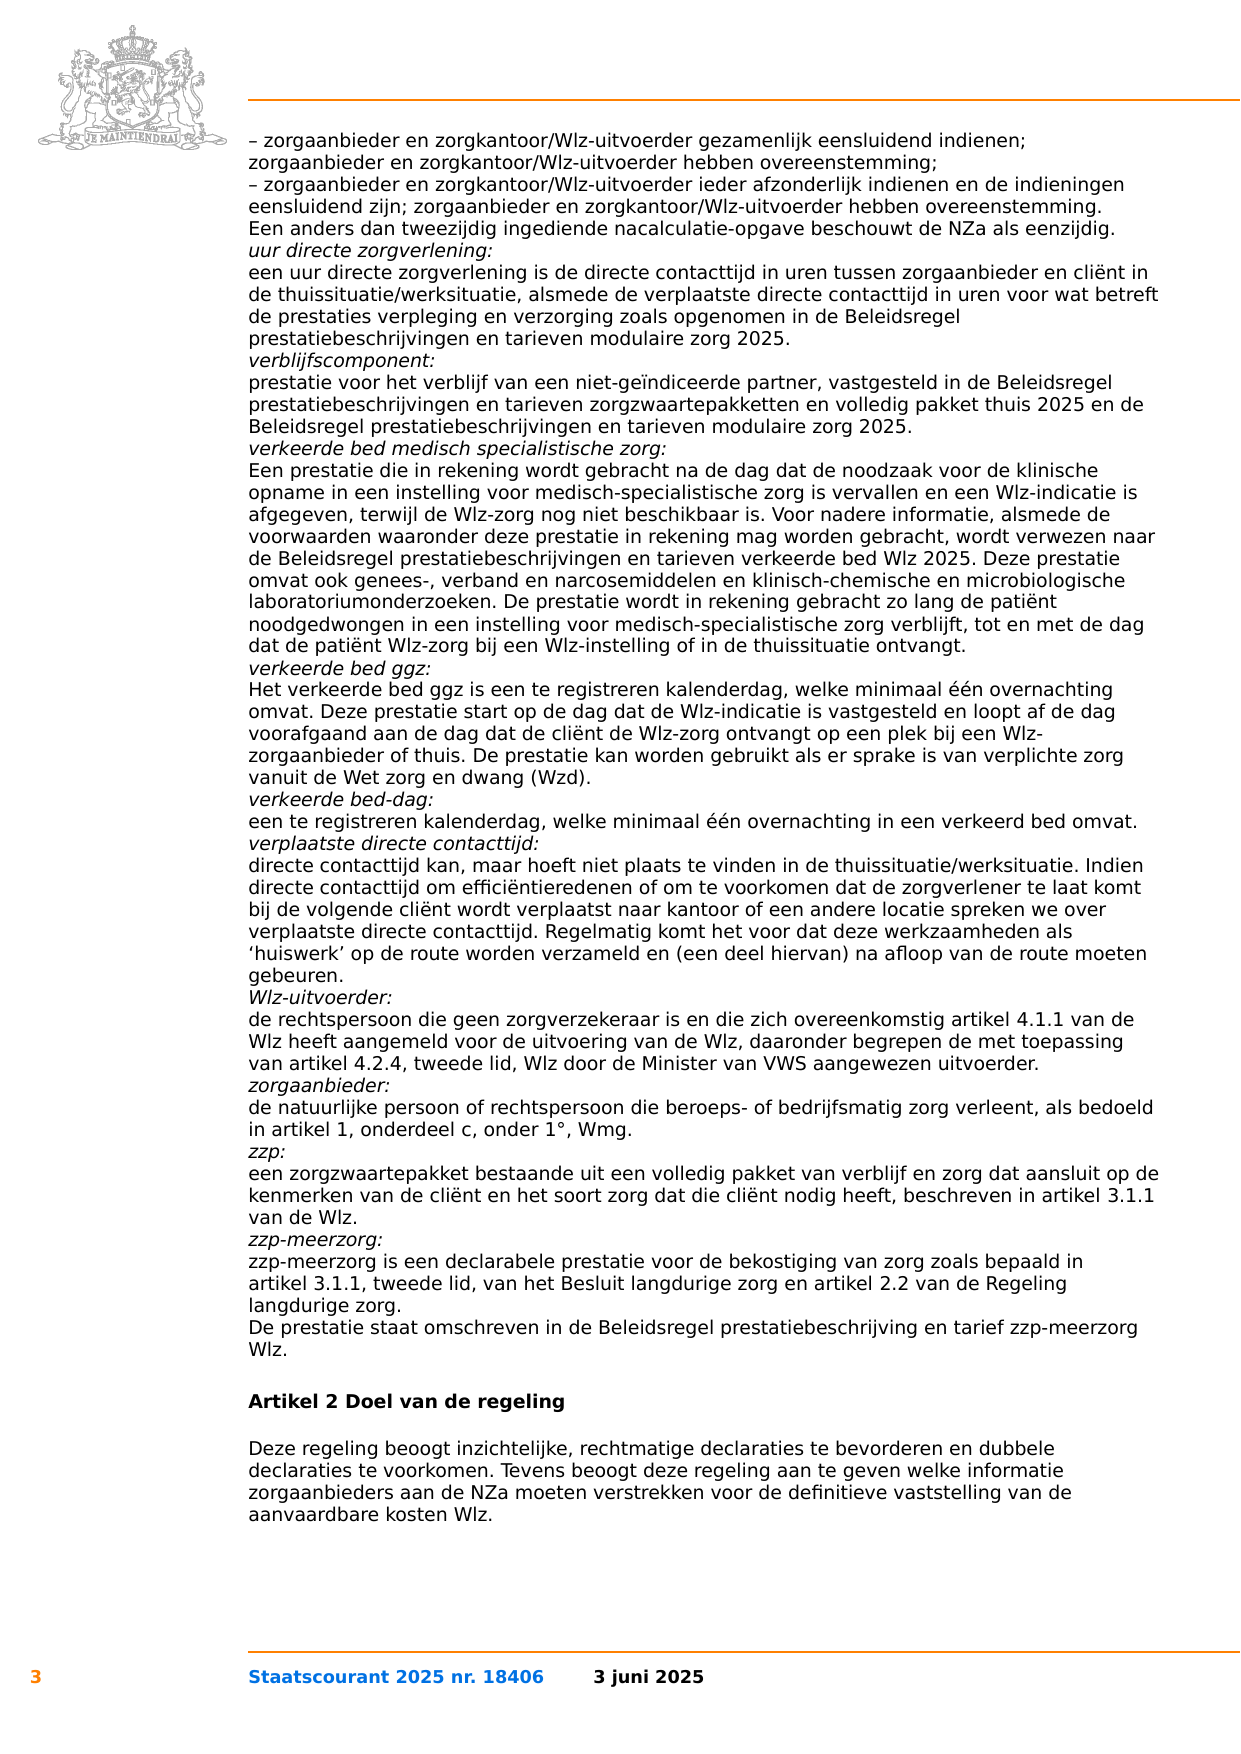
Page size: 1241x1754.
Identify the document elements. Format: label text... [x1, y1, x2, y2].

text een uur directe zorgverlening is de directe contacttijd in uren tussen zorgaanbieder en cliënt in de thuissituatie/werksituatie, alsmede de verplaatste directe contacttijd in uren voor wat betreft de prestaties verpleging en verzorging zoals opgenomen in de Beleidsregel prestatiebeschrijvingen en tarieven modulaire zorg 2025. [248, 262, 1163, 350]
picture [38, 25, 227, 150]
text prestatie voor het verblijf van een niet-geïndiceerde partner, vastgesteld in de Beleidsregel prestatiebeschrijvingen en tarieven zorgzwaartepakketten en volledig pakket thuis 2025 en de Beleidsregel prestatiebeschrijvingen en tarieven modulaire zorg 2025. [248, 372, 1163, 438]
text – zorgaanbieder en zorgkantoor/Wlz-uitvoerder gezamenlijk eensluidend indienen; zorgaanbieder en zorgkantoor/Wlz-uitvoerder hebben overeenstemming; [248, 130, 1163, 174]
text Een prestatie die in rekening wordt gebracht na de dag dat de noodzaak voor de klinische opname in een instelling voor medisch-specialistische zorg is vervallen en een Wlz-indicatie is afgegeven, terwijl de Wlz-zorg nog niet beschikbaar is. Voor nadere informatie, alsmede de voorwaarden waaronder deze prestatie in rekening mag worden gebracht, wordt verwezen naar de Beleidsregel prestatiebeschrijvingen en tarieven verkeerde bed Wlz 2025. Deze prestatie omvat ook genees-, verband en narcosemiddelen en klinisch-chemische en microbiologische laboratoriumonderzoeken. De prestatie wordt in rekening gebracht zo lang de patiënt noodgedwongen in een instelling voor medisch-specialistische zorg verblijft, tot en met de dag dat de patiënt Wlz-zorg bij een Wlz-instelling of in de thuissituatie ontvangt. [248, 459, 1163, 657]
text zzp-meerzorg is een declarabele prestatie voor de bekostiging van zorg zoals bepaald in artikel 3.1.1, tweede lid, van het Besluit langdurige zorg en artikel 2.2 van de Regeling langdurige zorg. [248, 1251, 1163, 1317]
text De prestatie staat omschreven in de Beleidsregel prestatiebeschrijving en tarief zzp-meerzorg Wlz. [248, 1317, 1163, 1361]
text verplaatste directe contacttijd: [248, 833, 1163, 855]
text uur directe zorgverlening: [248, 240, 1163, 262]
text verkeerde bed-dag: [248, 789, 1163, 811]
text – zorgaanbieder en zorgkantoor/Wlz-uitvoerder ieder afzonderlijk indienen en de indieningen eensluidend zijn; zorgaanbieder en zorgkantoor/Wlz-uitvoerder hebben overeenstemming. [248, 174, 1163, 218]
text zzp: [248, 1141, 1163, 1163]
text directe contacttijd kan, maar hoeft niet plaats te vinden in de thuissituatie/werksituatie. Indien directe contacttijd om efficiëntieredenen of om te voorkomen dat de zorgverlener te laat komt bij de volgende cliënt wordt verplaatst naar kantoor of een andere locatie spreken we over verplaatste directe contacttijd. Regelmatig komt het voor dat deze werkzaamheden als ‘huiswerk’ op de route worden verzameld en (een deel hiervan) na afloop van de route moeten gebeuren. [248, 855, 1163, 987]
text een te registreren kalenderdag, welke minimaal één overnachting in een verkeerd bed omvat. [248, 811, 1163, 833]
text zorgaanbieder: [248, 1075, 1163, 1097]
text de natuurlijke persoon of rechtspersoon die beroeps- of bedrijfsmatig zorg verleent, als bedoeld in artikel 1, onderdeel c, onder 1°, Wmg. [248, 1097, 1163, 1141]
text verblijfscomponent: [248, 350, 1163, 372]
text Een anders dan tweezijdig ingediende nacalculatie-opgave beschouwt de NZa als eenzijdig. [248, 218, 1163, 240]
text de rechtspersoon die geen zorgverzekeraar is en die zich overeenkomstig artikel 4.1.1 van de Wlz heeft aangemeld voor de uitvoering van de Wlz, daaronder begrepen de met toepassing van artikel 4.2.4, tweede lid, Wlz door de Minister van VWS aangewezen uitvoerder. [248, 1009, 1163, 1075]
text verkeerde bed medisch specialistische zorg: [248, 438, 1163, 459]
text Wlz-uitvoerder: [248, 987, 1163, 1009]
text een zorgzwaartepakket bestaande uit een volledig pakket van verblijf en zorg dat aansluit op de kenmerken van de cliënt en het soort zorg dat die cliënt nodig heeft, beschreven in artikel 3.1.1 van de Wlz. [248, 1163, 1163, 1229]
text Deze regeling beoogt inzichtelijke, rechtmatige declaraties te bevorderen en dubbele declaraties te voorkomen. Tevens beoogt deze regeling aan te geven welke informatie zorgaanbieders aan de NZa moeten verstrekken voor de definitieve vaststelling van de aanvaardbare kosten Wlz. [248, 1438, 1163, 1526]
text Het verkeerde bed ggz is een te registreren kalenderdag, welke minimaal één overnachting omvat. Deze prestatie start op de dag dat de Wlz-indicatie is vastgesteld en loopt af de dag voorafgaand aan de dag dat de cliënt de Wlz-zorg ontvangt op een plek bij een Wlz-zorgaanbieder of thuis. De prestatie kan worden gebruikt als er sprake is van verplichte zorg vanuit de Wet zorg en dwang (Wzd). [248, 679, 1163, 789]
text verkeerde bed ggz: [248, 657, 1163, 679]
subtitle Artikel 2 Doel van de regeling [248, 1391, 1163, 1413]
text zzp-meerzorg: [248, 1229, 1163, 1251]
